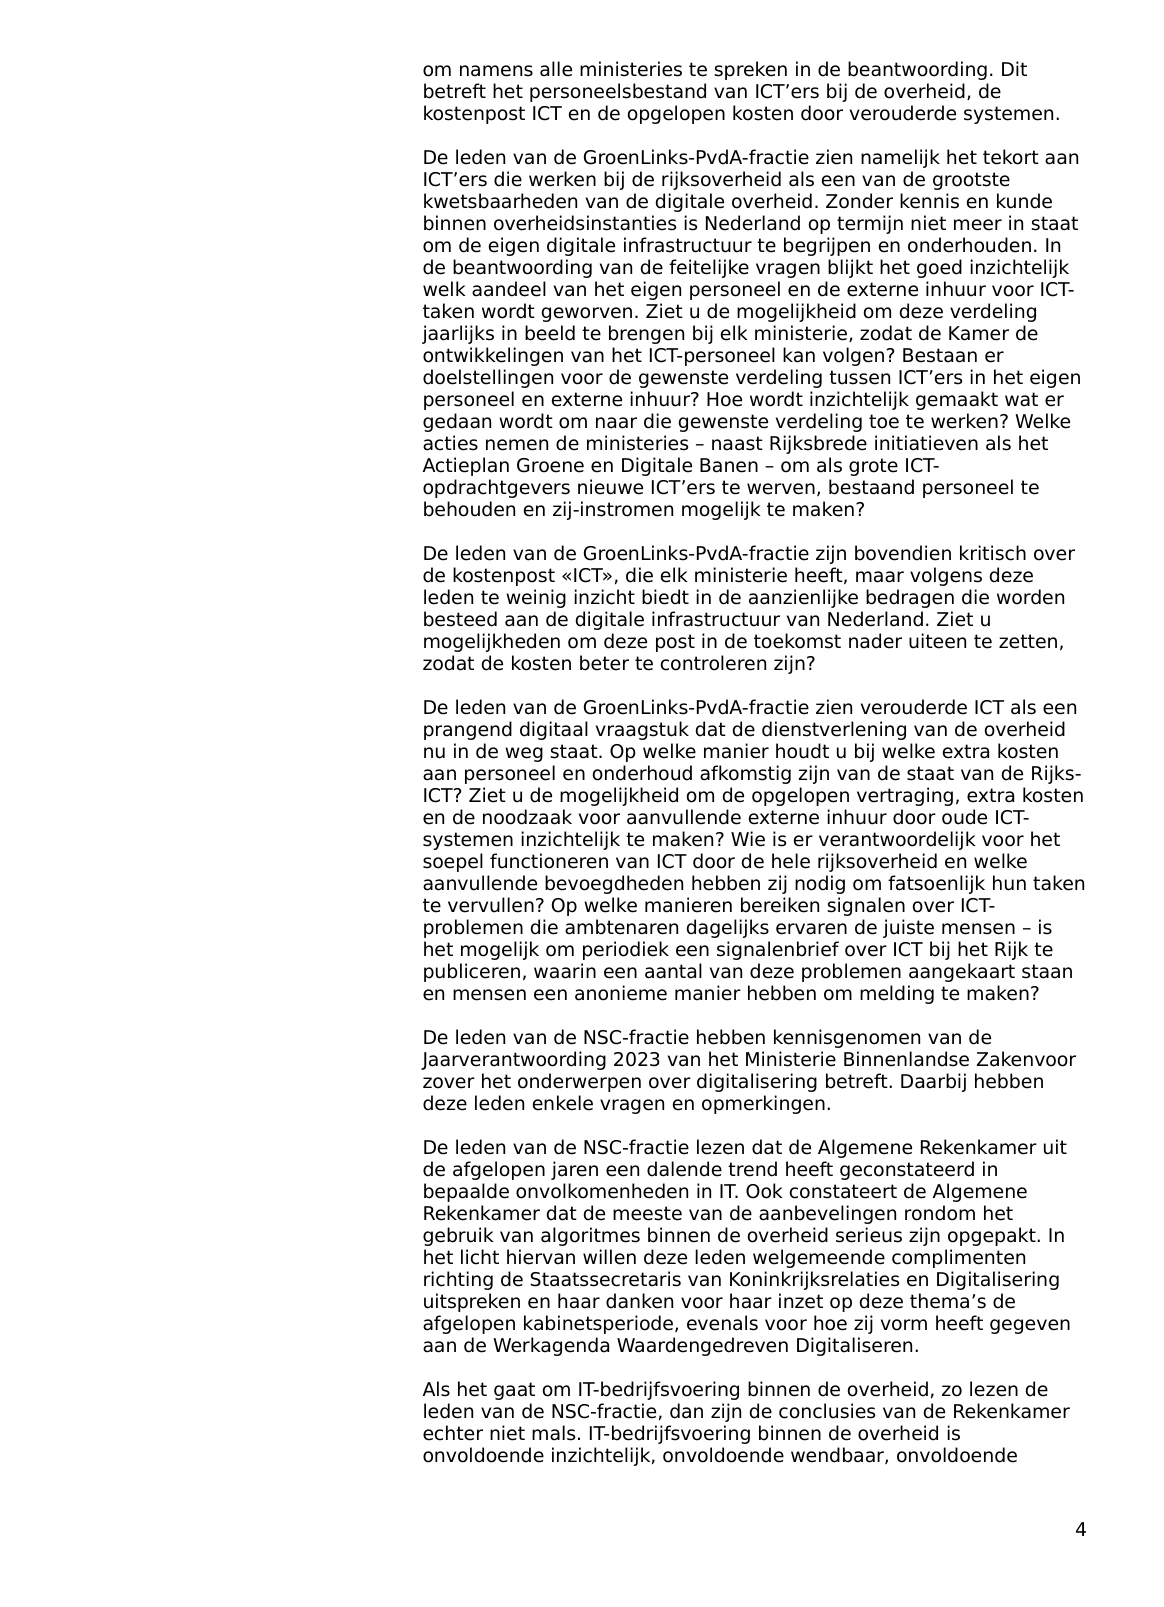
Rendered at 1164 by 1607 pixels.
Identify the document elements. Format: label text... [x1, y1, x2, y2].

text om namens alle ministeries te spreken in de beantwoording. Dit betreft het personeelsbestand van ICT’ers bij de overheid, de kostenpost ICT en de opgelopen kosten door verouderde systemen. [422, 59, 1087, 125]
text De leden van de GroenLinks-PvdA-fractie zijn bovendien kritisch over de kostenpost «ICT», die elk ministerie heeft, maar volgens deze leden te weinig inzicht biedt in de aanzienlijke bedragen die worden besteed aan de digitale infrastructuur van Nederland. Ziet u mogelijkheden om deze post in de toekomst nader uiteen te zetten, zodat de kosten beter te controleren zijn? [422, 543, 1087, 675]
text De leden van de NSC-fractie lezen dat de Algemene Rekenkamer uit de afgelopen jaren een dalende trend heeft geconstateerd in bepaalde onvolkomenheden in IT. Ook constateert de Algemene Rekenkamer dat de meeste van de aanbevelingen rondom het gebruik van algoritmes binnen de overheid serieus zijn opgepakt. In het licht hiervan willen deze leden welgemeende complimenten richting de Staatssecretaris van Koninkrijksrelaties en Digitalisering uitspreken en haar danken voor haar inzet op deze thema’s de afgelopen kabinetsperiode, evenals voor hoe zij vorm heeft gegeven aan de Werkagenda Waardengedreven Digitaliseren. [422, 1137, 1087, 1357]
text Als het gaat om IT-bedrijfsvoering binnen de overheid, zo lezen de leden van de NSC-fractie, dan zijn de conclusies van de Rekenkamer echter niet mals. IT-bedrijfsvoering binnen de overheid is onvoldoende inzichtelijk, onvoldoende wendbaar, onvoldoende [422, 1379, 1087, 1467]
text De leden van de NSC-fractie hebben kennisgenomen van de Jaarverantwoording 2023 van het Ministerie Binnenlandse Zakenvoor zover het onderwerpen over digitalisering betreft. Daarbij hebben deze leden enkele vragen en opmerkingen. [422, 1027, 1087, 1115]
text De leden van de GroenLinks-PvdA-fractie zien verouderde ICT als een prangend digitaal vraagstuk dat de dienstverlening van de overheid nu in de weg staat. Op welke manier houdt u bij welke extra kosten aan personeel en onderhoud afkomstig zijn van de staat van de Rijks-ICT? Ziet u de mogelijkheid om de opgelopen vertraging, extra kosten en de noodzaak voor aanvullende externe inhuur door oude ICT-systemen inzichtelijk te maken? Wie is er verantwoordelijk voor het soepel functioneren van ICT door de hele rijksoverheid en welke aanvullende bevoegdheden hebben zij nodig om fatsoenlijk hun taken te vervullen? Op welke manieren bereiken signalen over ICT-problemen die ambtenaren dagelijks ervaren de juiste mensen – is het mogelijk om periodiek een signalenbrief over ICT bij het Rijk te publiceren, waarin een aantal van deze problemen aangekaart staan en mensen een anonieme manier hebben om melding te maken? [422, 697, 1087, 1005]
text De leden van de GroenLinks-PvdA-fractie zien namelijk het tekort aan ICT’ers die werken bij de rijksoverheid als een van de grootste kwetsbaarheden van de digitale overheid. Zonder kennis en kunde binnen overheidsinstanties is Nederland op termijn niet meer in staat om de eigen digitale infrastructuur te begrijpen en onderhouden. In de beantwoording van de feitelijke vragen blijkt het goed inzichtelijk welk aandeel van het eigen personeel en de externe inhuur voor ICT-taken wordt geworven. Ziet u de mogelijkheid om deze verdeling jaarlijks in beeld te brengen bij elk ministerie, zodat de Kamer de ontwikkelingen van het ICT-personeel kan volgen? Bestaan er doelstellingen voor de gewenste verdeling tussen ICT’ers in het eigen personeel en externe inhuur? Hoe wordt inzichtelijk gemaakt wat er gedaan wordt om naar die gewenste verdeling toe te werken? Welke acties nemen de ministeries – naast Rijksbrede initiatieven als het Actieplan Groene en Digitale Banen – om als grote ICT-opdrachtgevers nieuwe ICT’ers te werven, bestaand personeel te behouden en zij-instromen mogelijk te maken? [422, 147, 1087, 521]
